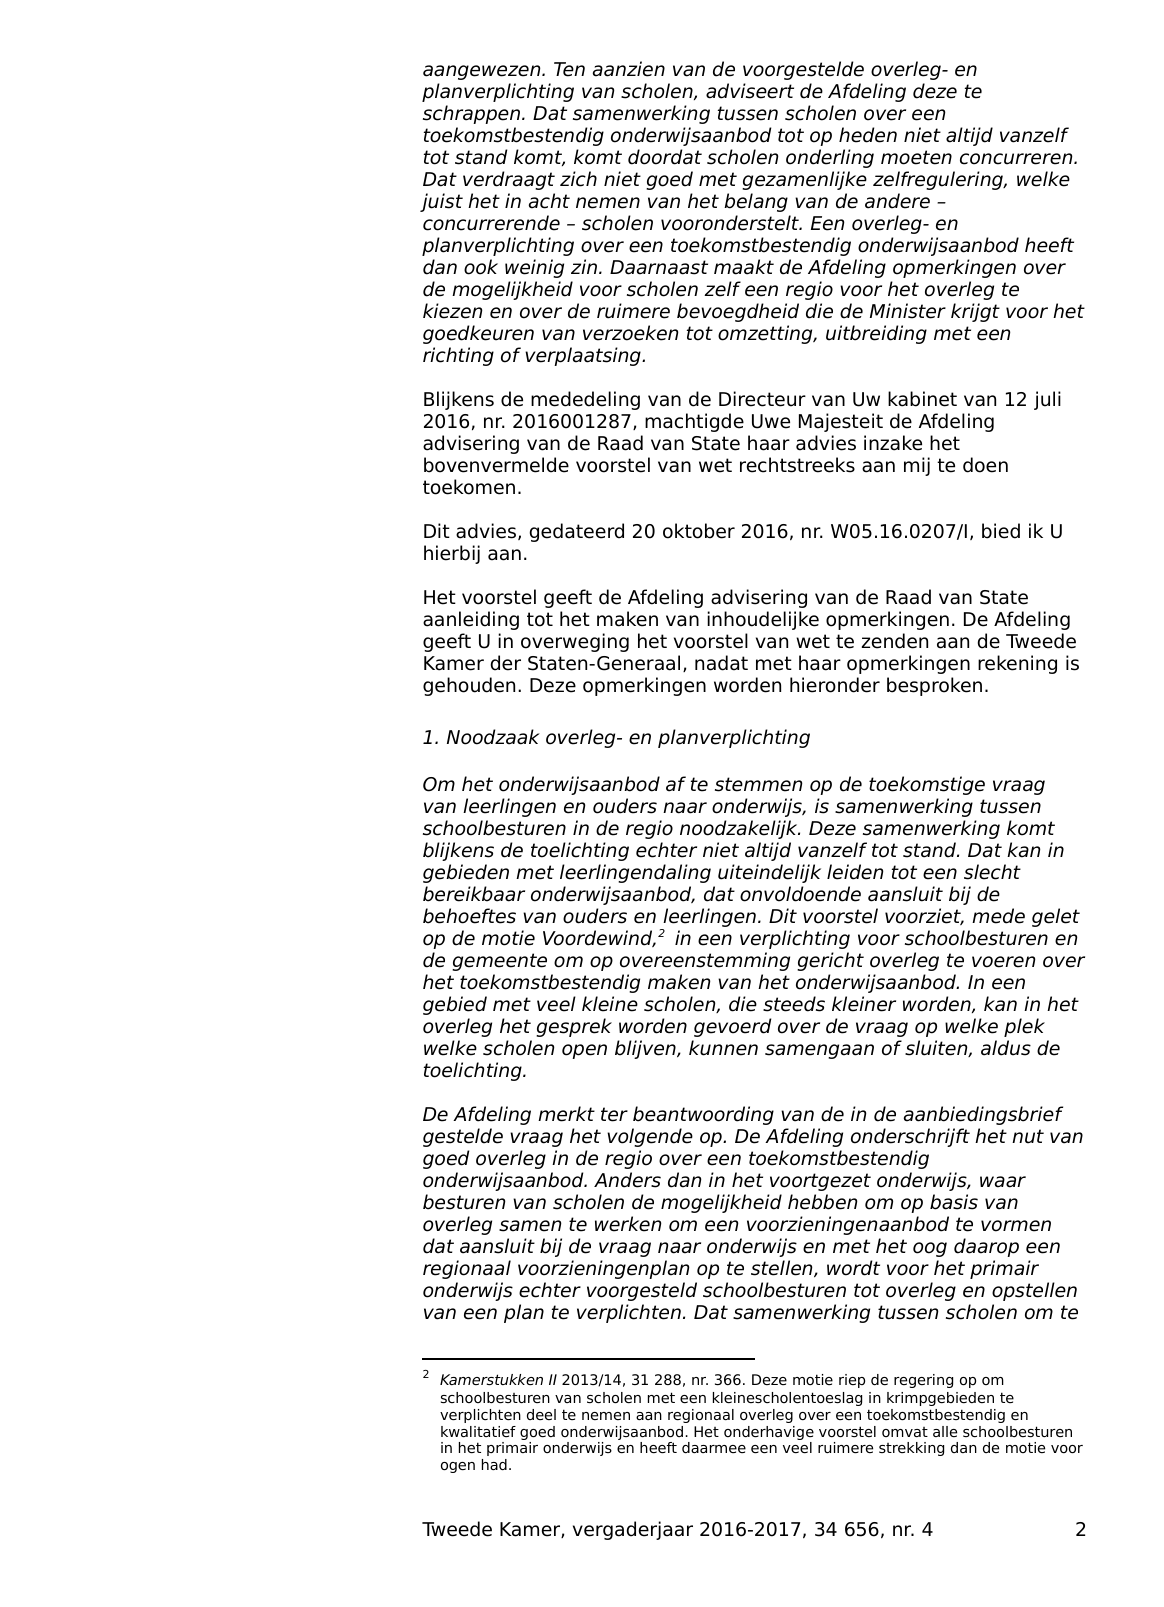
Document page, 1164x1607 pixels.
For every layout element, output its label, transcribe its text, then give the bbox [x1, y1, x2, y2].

text Blijkens de mededeling van de Directeur van Uw kabinet van 12 juli 2016, nr. 2016001287, machtigde Uwe Majesteit de Afdeling advisering van de Raad van State haar advies inzake het bovenvermelde voorstel van wet rechtstreeks aan mij te doen toekomen. [422, 389, 1087, 499]
text Om het onderwijsaanbod af te stemmen op de toekomstige vraag van leerlingen en ouders naar onderwijs, is samenwerking tussen schoolbesturen in de regio noodzakelijk. Deze samenwerking komt blijkens de toelichting echter niet altijd vanzelf tot stand. Dat kan in gebieden met leerlingendaling uiteindelijk leiden tot een slecht bereikbaar onderwijsaanbod, dat onvoldoende aansluit bij de behoeftes van ouders en leerlingen. Dit voorstel voorziet, mede gelet op de motie Voordewind, in een verplichting voor schoolbesturen en de gemeente om op overeenstemming gericht overleg te voeren over het toekomstbestendig maken van het onderwijsaanbod. In een gebied met veel kleine scholen, die steeds kleiner worden, kan in het overleg het gesprek worden gevoerd over de vraag op welke plek welke scholen open blijven, kunnen samengaan of sluiten, aldus de toelichting. [422, 774, 1087, 1082]
text De Afdeling merkt ter beantwoording van de in de aanbiedingsbrief gestelde vraag het volgende op. De Afdeling onderschrijft het nut van goed overleg in de regio over een toekomstbestendig onderwijsaanbod. Anders dan in het voortgezet onderwijs, waar besturen van scholen de mogelijkheid hebben om op basis van overleg samen te werken om een voorzieningenaanbod te vormen dat aansluit bij de vraag naar onderwijs en met het oog daarop een regionaal voorzieningenplan op te stellen, wordt voor het primair onderwijs echter voorgesteld schoolbesturen tot overleg en opstellen van een plan te verplichten. Dat samenwerking tussen scholen om te [422, 1104, 1087, 1324]
text Dit advies, gedateerd 20 oktober 2016, nr. W05.16.0207/I, bied ik U hierbij aan. [422, 521, 1087, 565]
text aangewezen. Ten aanzien van de voorgestelde overleg- en planverplichting van scholen, adviseert de Afdeling deze te schrappen. Dat samenwerking tussen scholen over een toekomstbestendig onderwijsaanbod tot op heden niet altijd vanzelf tot stand komt, komt doordat scholen onderling moeten concurreren. Dat verdraagt zich niet goed met gezamenlijke zelfregulering, welke juist het in acht nemen van het belang van de andere – concurrerende – scholen vooronderstelt. Een overleg- en planverplichting over een toekomstbestendig onderwijsaanbod heeft dan ook weinig zin. Daarnaast maakt de Afdeling opmerkingen over de mogelijkheid voor scholen zelf een regio voor het overleg te kiezen en over de ruimere bevoegdheid die de Minister krijgt voor het goedkeuren van verzoeken tot omzetting, uitbreiding met een richting of verplaatsing. [422, 59, 1087, 367]
text Kamerstukken II 2013/14, 31 288, nr. 366. Deze motie riep de regering op om schoolbesturen van scholen met een kleinescholentoeslag in krimpgebieden te verplichten deel te nemen aan regionaal overleg over een toekomstbestendig en kwalitatief goed onderwijsaanbod. Het onderhavige voorstel omvat alle schoolbesturen in het primair onderwijs en heeft daarmee een veel ruimere strekking dan de motie voor ogen had. [422, 1368, 1087, 1474]
text Het voorstel geeft de Afdeling advisering van de Raad van State aanleiding tot het maken van inhoudelijke opmerkingen. De Afdeling geeft U in overweging het voorstel van wet te zenden aan de Tweede Kamer der Staten-Generaal, nadat met haar opmerkingen rekening is gehouden. Deze opmerkingen worden hieronder besproken. [422, 587, 1087, 697]
subtitle 1. Noodzaak overleg- en planverplichting [422, 727, 1087, 749]
